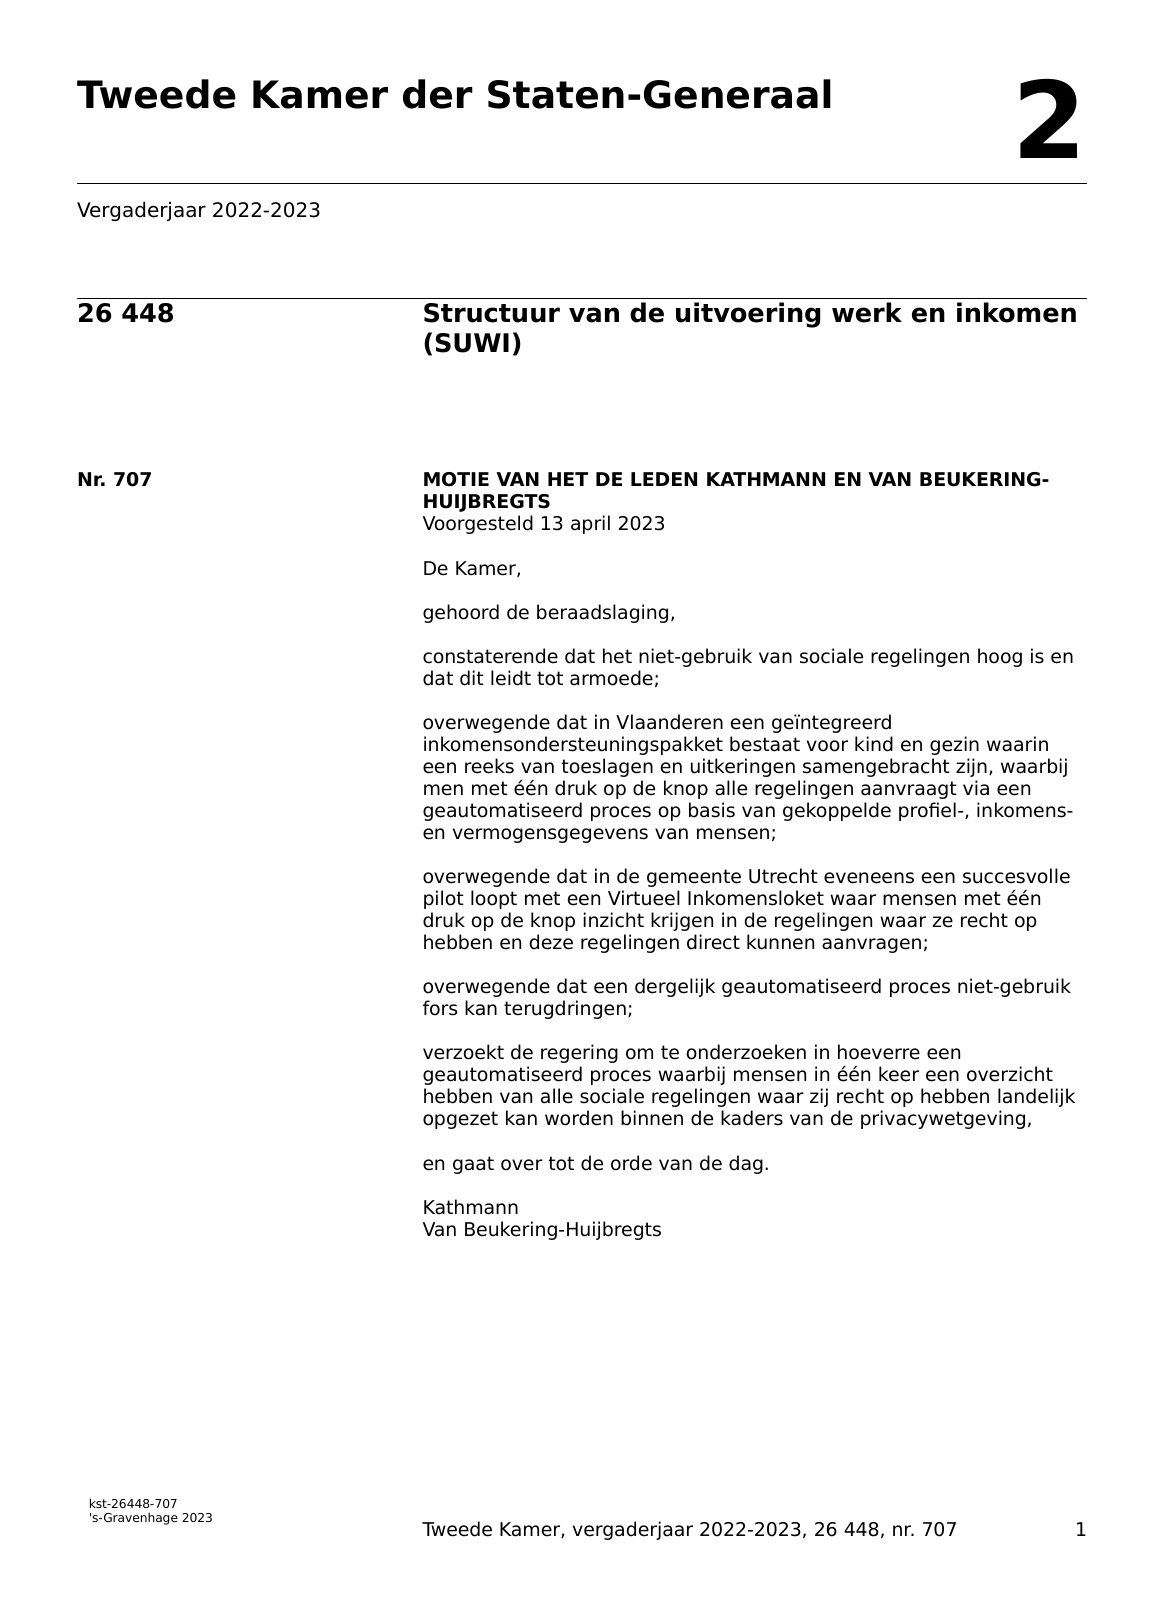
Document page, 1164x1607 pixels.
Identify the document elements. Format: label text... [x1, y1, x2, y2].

text overwegende dat in de gemeente Utrecht eveneens een succesvolle pilot loopt met een Virtueel Inkomensloket waar mensen met één druk op de knop inzicht krijgen in de regelingen waar ze recht op hebben en deze regelingen direct kunnen aanvragen; [422, 866, 1087, 954]
text Van Beukering-Huijbregts [422, 1218, 1087, 1241]
text overwegende dat een dergelijk geautomatiseerd proces niet-gebruik fors kan terugdringen; [422, 976, 1087, 1020]
subtitle 26 448 Structuur van de uitvoering werk en inkomen (SUWI) [77, 299, 1087, 358]
text Kathmann [422, 1197, 1087, 1218]
text De Kamer, [422, 557, 1087, 579]
subtitle Nr. 707 MOTIE VAN HET DE LEDEN KATHMANN EN VAN BEUKERING-HUIJBREGTS [77, 469, 1087, 513]
text constaterende dat het niet-gebruik van sociale regelingen hoog is en dat dit leidt tot armoede; [422, 646, 1087, 690]
text verzoekt de regering om te onderzoeken in hoeverre een geautomatiseerd proces waarbij mensen in één keer een overzicht hebben van alle sociale regelingen waar zij recht op hebben landelijk opgezet kan worden binnen de kaders van de privacywetgeving, [422, 1042, 1087, 1130]
text overwegende dat in Vlaanderen een geïntegreerd inkomensondersteuningspakket bestaat voor kind en gezin waarin een reeks van toeslagen en uitkeringen samengebracht zijn, waarbij men met één druk op de knop alle regelingen aanvraagt via een geautomatiseerd proces op basis van gekoppelde profiel-, inkomens- en vermogensgegevens van mensen; [422, 712, 1087, 844]
table_header Tweede Kamer der Staten-Generaal [77, 59, 886, 183]
text en gaat over tot de orde van de dag. [422, 1152, 1087, 1174]
text kst-26448-707 [88, 1497, 323, 1511]
text gehoord de beraadslaging, [422, 602, 1087, 624]
table_header 2 [886, 59, 1087, 183]
table_cell Vergaderjaar 2022-2023 [77, 184, 1087, 298]
text 's-Gravenhage 2023 [88, 1511, 323, 1525]
text Voorgesteld 13 april 2023 [422, 513, 1087, 535]
